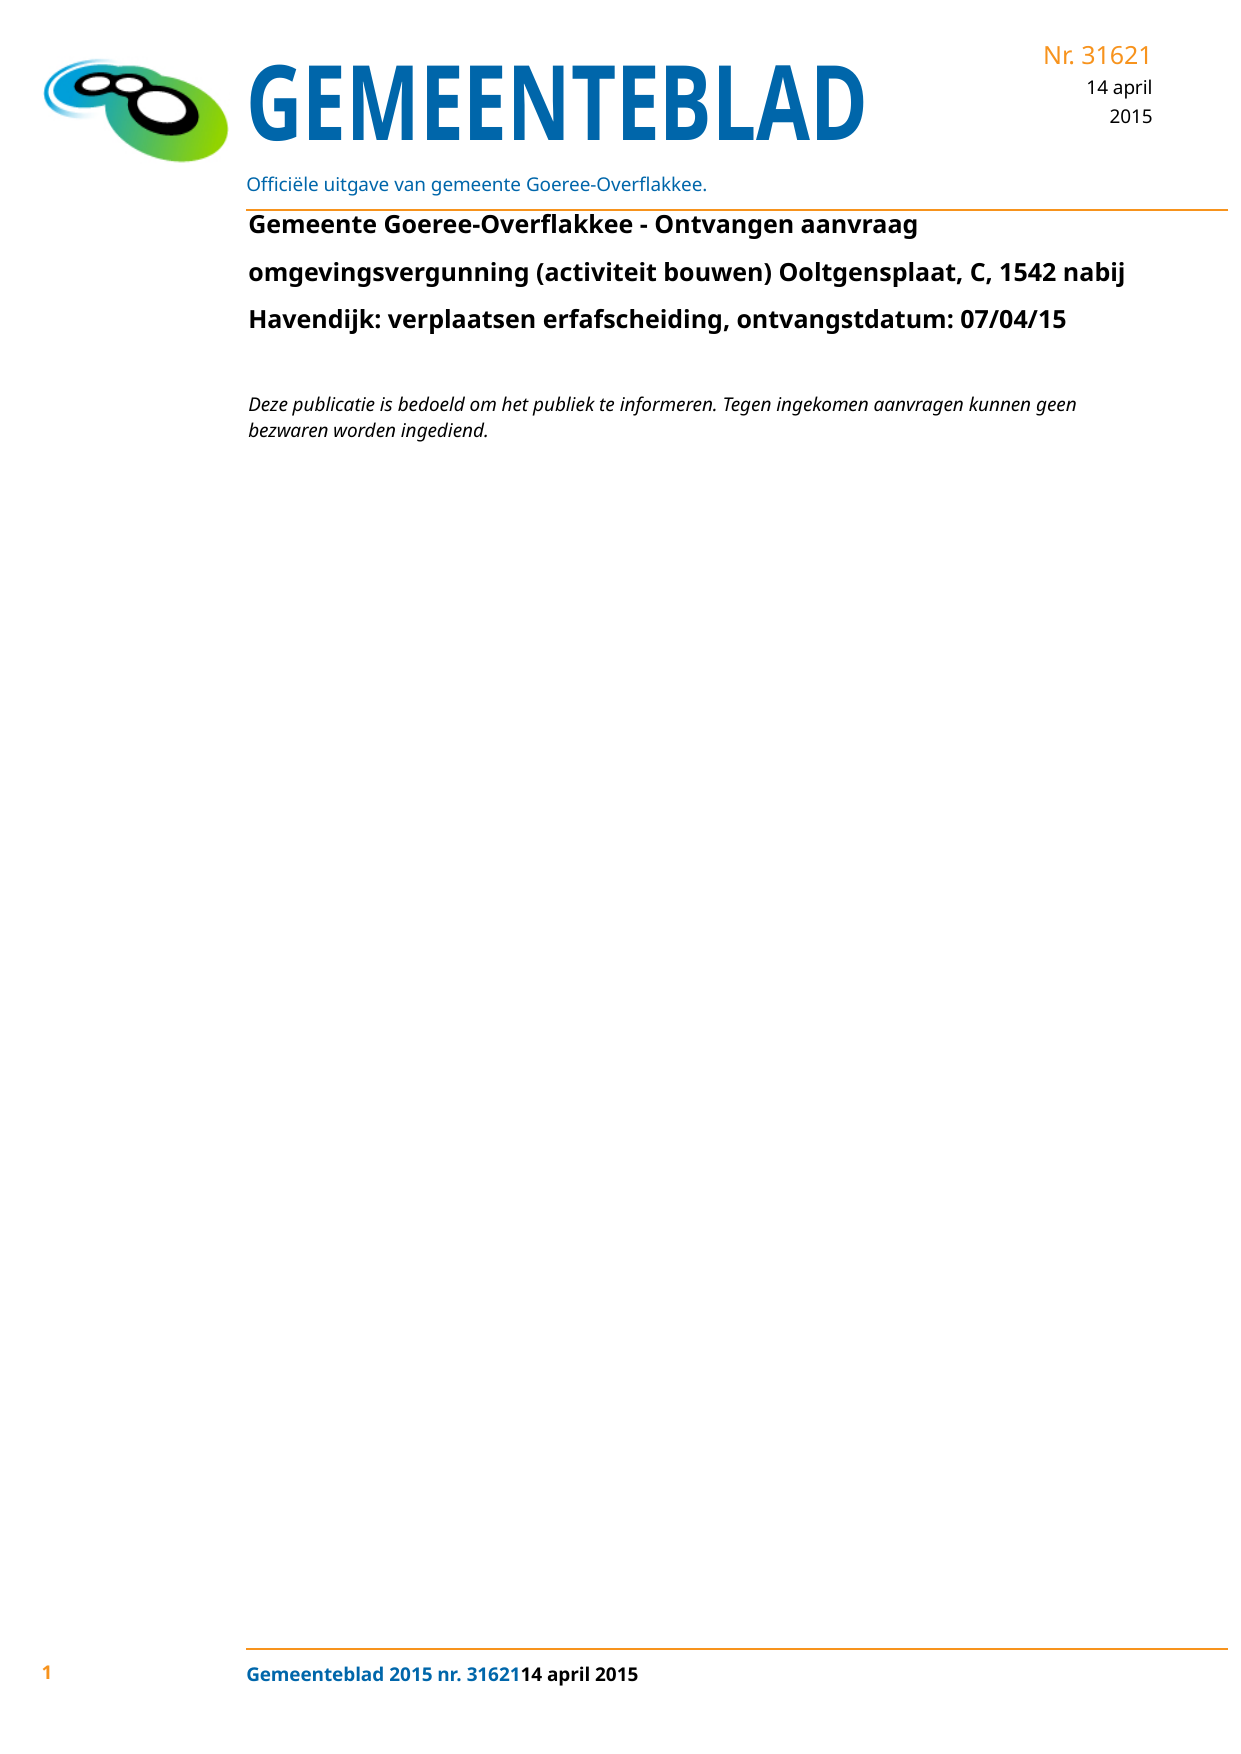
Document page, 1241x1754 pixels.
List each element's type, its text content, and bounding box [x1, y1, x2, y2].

picture [41, 47, 231, 172]
text Gemeente Goeree-Overflakkee - Ontvangen aanvraag omgevingsvergunning (activiteit bouwen) Ooltgensplaat, C, 1542 nabij Havendijk: verplaatsen erfafscheiding, ontvangstdatum: 07/04/15 [248, 211, 1152, 336]
text Deze publicatie is bedoeld om het publiek te informeren. Tegen ingekomen aanvragen kunnen geen bezwaren worden ingediend. [248, 391, 1152, 443]
